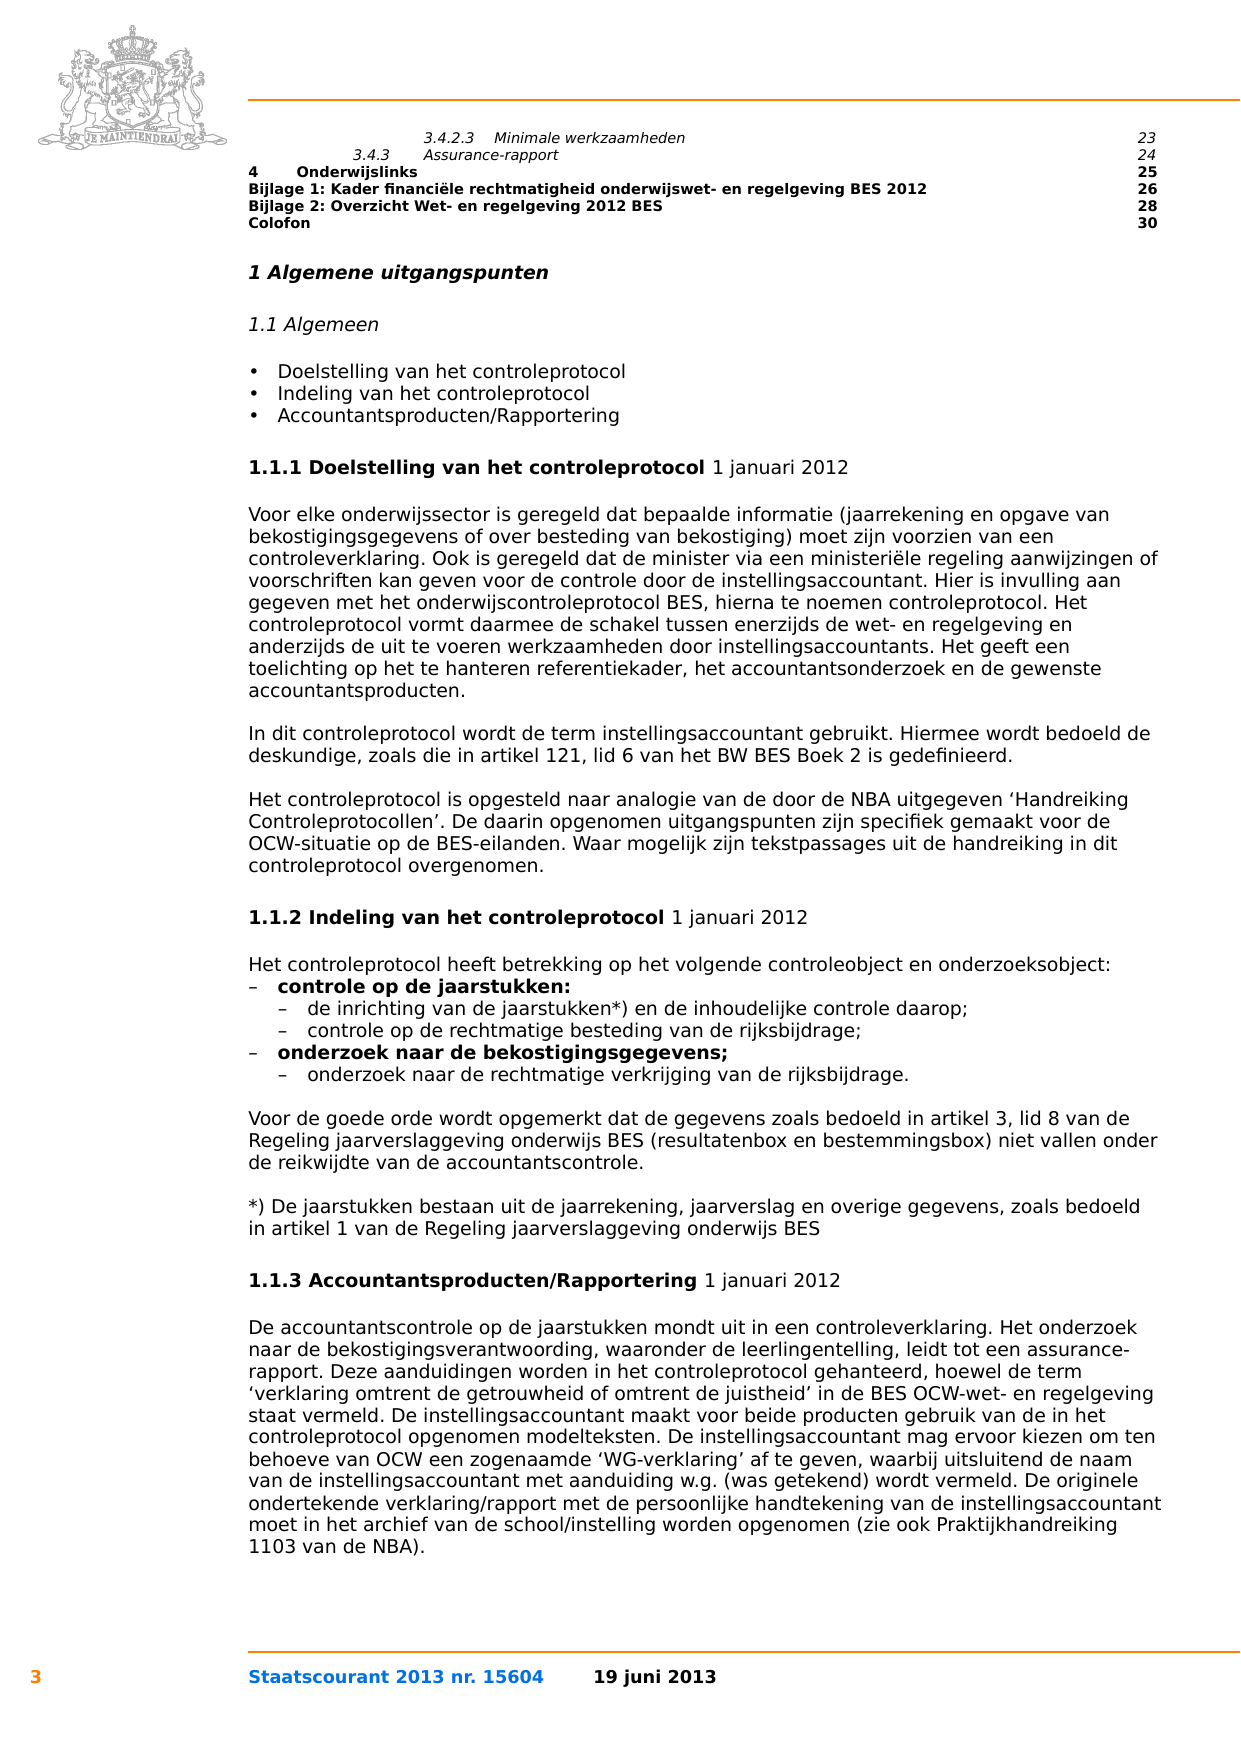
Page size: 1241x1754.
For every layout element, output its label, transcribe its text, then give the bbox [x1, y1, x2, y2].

text De accountantscontrole op de jaarstukken mondt uit in een controleverklaring. Het onderzoek naar de bekostigingsverantwoording, waaronder de leerlingentelling, leidt tot een assurance-rapport. Deze aanduidingen worden in het controleprotocol gehanteerd, hoewel de term ‘verklaring omtrent de getrouwheid of omtrent de juistheid’ in de BES OCW-wet- en regelgeving staat vermeld. De instellingsaccountant maakt voor beide producten gebruik van de in het controleprotocol opgenomen modelteksten. De instellingsaccountant mag ervoor kiezen om ten behoeve van OCW een zogenaamde ‘WG-verklaring’ af te geven, waarbij uitsluitend de naam van de instellingsaccountant met aanduiding w.g. (was getekend) wordt vermeld. De originele ondertekende verklaring/rapport met de persoonlijke handtekening van de instellingsaccountant moet in het archief van de school/instelling worden opgenomen (zie ook Praktijkhandreiking 1103 van de NBA). [248, 1317, 1163, 1558]
table_cell Bijlage 2: Overzicht Wet- en regelgeving 2012 BES [248, 198, 1093, 215]
text • Accountantsproducten/Rapportering [248, 405, 1163, 427]
table_cell 26 [1093, 181, 1163, 198]
subtitle 1.1.2 Indeling van het controleprotocol 1 januari 2012 [248, 907, 1163, 929]
table_cell 3.4.2.3 [418, 130, 488, 147]
subtitle 1.1.3 Accountantsproducten/Rapportering 1 januari 2012 [248, 1269, 1163, 1292]
table_cell 4 [248, 164, 290, 181]
text Voor de goede orde wordt opgemerkt dat de gegevens zoals bedoeld in artikel 3, lid 8 van de Regeling jaarverslaggeving onderwijs BES (resultatenbox en bestemmingsbox) niet vallen onder de reikwijdte van de accountantscontrole. [248, 1108, 1163, 1174]
text • Doelstelling van het controleprotocol [248, 361, 1163, 383]
text – controle op de jaarstukken: [248, 976, 1163, 998]
text • Indeling van het controleprotocol [248, 383, 1163, 405]
text – controle op de rechtmatige besteding van de rijksbijdrage; [278, 1020, 1163, 1042]
table_cell Onderwijslinks [290, 164, 1093, 181]
text In dit controleprotocol wordt de term instellingsaccountant gebruikt. Hiermee wordt bedoeld de deskundige, zoals die in artikel 121, lid 6 van het BW BES Boek 2 is gedefinieerd. [248, 723, 1163, 767]
table_cell 23 [1093, 130, 1163, 147]
table_cell [290, 147, 347, 164]
subtitle 1.1.1 Doelstelling van het controleprotocol 1 januari 2012 [248, 457, 1163, 479]
subtitle 1 Algemene uitgangspunten [248, 262, 1163, 284]
table_cell 3.4.3 [347, 147, 418, 164]
text Het controleprotocol heeft betrekking op het volgende controleobject en onderzoeksobject: [248, 954, 1163, 976]
table_cell 30 [1093, 215, 1163, 232]
table_cell 24 [1093, 147, 1163, 164]
text *) De jaarstukken bestaan uit de jaarrekening, jaarverslag en overige gegevens, zoals bedoeld in artikel 1 van de Regeling jaarverslaggeving onderwijs BES [248, 1196, 1163, 1239]
subtitle 1.1 Algemeen [248, 314, 1163, 336]
table_cell [248, 130, 290, 147]
table_cell Assurance-rapport [418, 147, 1093, 164]
table_cell [347, 130, 418, 147]
table_cell [248, 147, 290, 164]
table_cell 28 [1093, 198, 1163, 215]
text Voor elke onderwijssector is geregeld dat bepaalde informatie (jaarrekening en opgave van bekostigingsgegevens of over besteding van bekostiging) moet zijn voorzien van een controleverklaring. Ook is geregeld dat de minister via een ministeriële regeling aanwijzingen of voorschriften kan geven voor de controle door de instellingsaccountant. Hier is invulling aan gegeven met het onderwijscontroleprotocol BES, hierna te noemen controleprotocol. Het controleprotocol vormt daarmee de schakel tussen enerzijds de wet- en regelgeving en anderzijds de uit te voeren werkzaamheden door instellingsaccountants. Het geeft een toelichting op het te hanteren referentiekader, het accountantsonderzoek en de gewenste accountantsproducten. [248, 504, 1163, 701]
picture [38, 25, 227, 150]
table_cell 25 [1093, 164, 1163, 181]
text Het controleprotocol is opgesteld naar analogie van de door de NBA uitgegeven ‘Handreiking Controleprotocollen’. De daarin opgenomen uitgangspunten zijn specifiek gemaakt voor de OCW-situatie op de BES-eilanden. Waar mogelijk zijn tekstpassages uit de handreiking in dit controleprotocol overgenomen. [248, 789, 1163, 877]
table_cell Minimale werkzaamheden [488, 130, 1093, 147]
text – de inrichting van de jaarstukken*) en de inhoudelijke controle daarop; [278, 998, 1163, 1020]
table_cell Bijlage 1: Kader financiële rechtmatigheid onderwijswet- en regelgeving BES 2012 [248, 181, 1093, 198]
text – onderzoek naar de bekostigingsgegevens; [248, 1042, 1163, 1064]
table_cell Colofon [248, 215, 1093, 232]
table_cell [290, 130, 347, 147]
text – onderzoek naar de rechtmatige verkrijging van de rijksbijdrage. [278, 1064, 1163, 1086]
